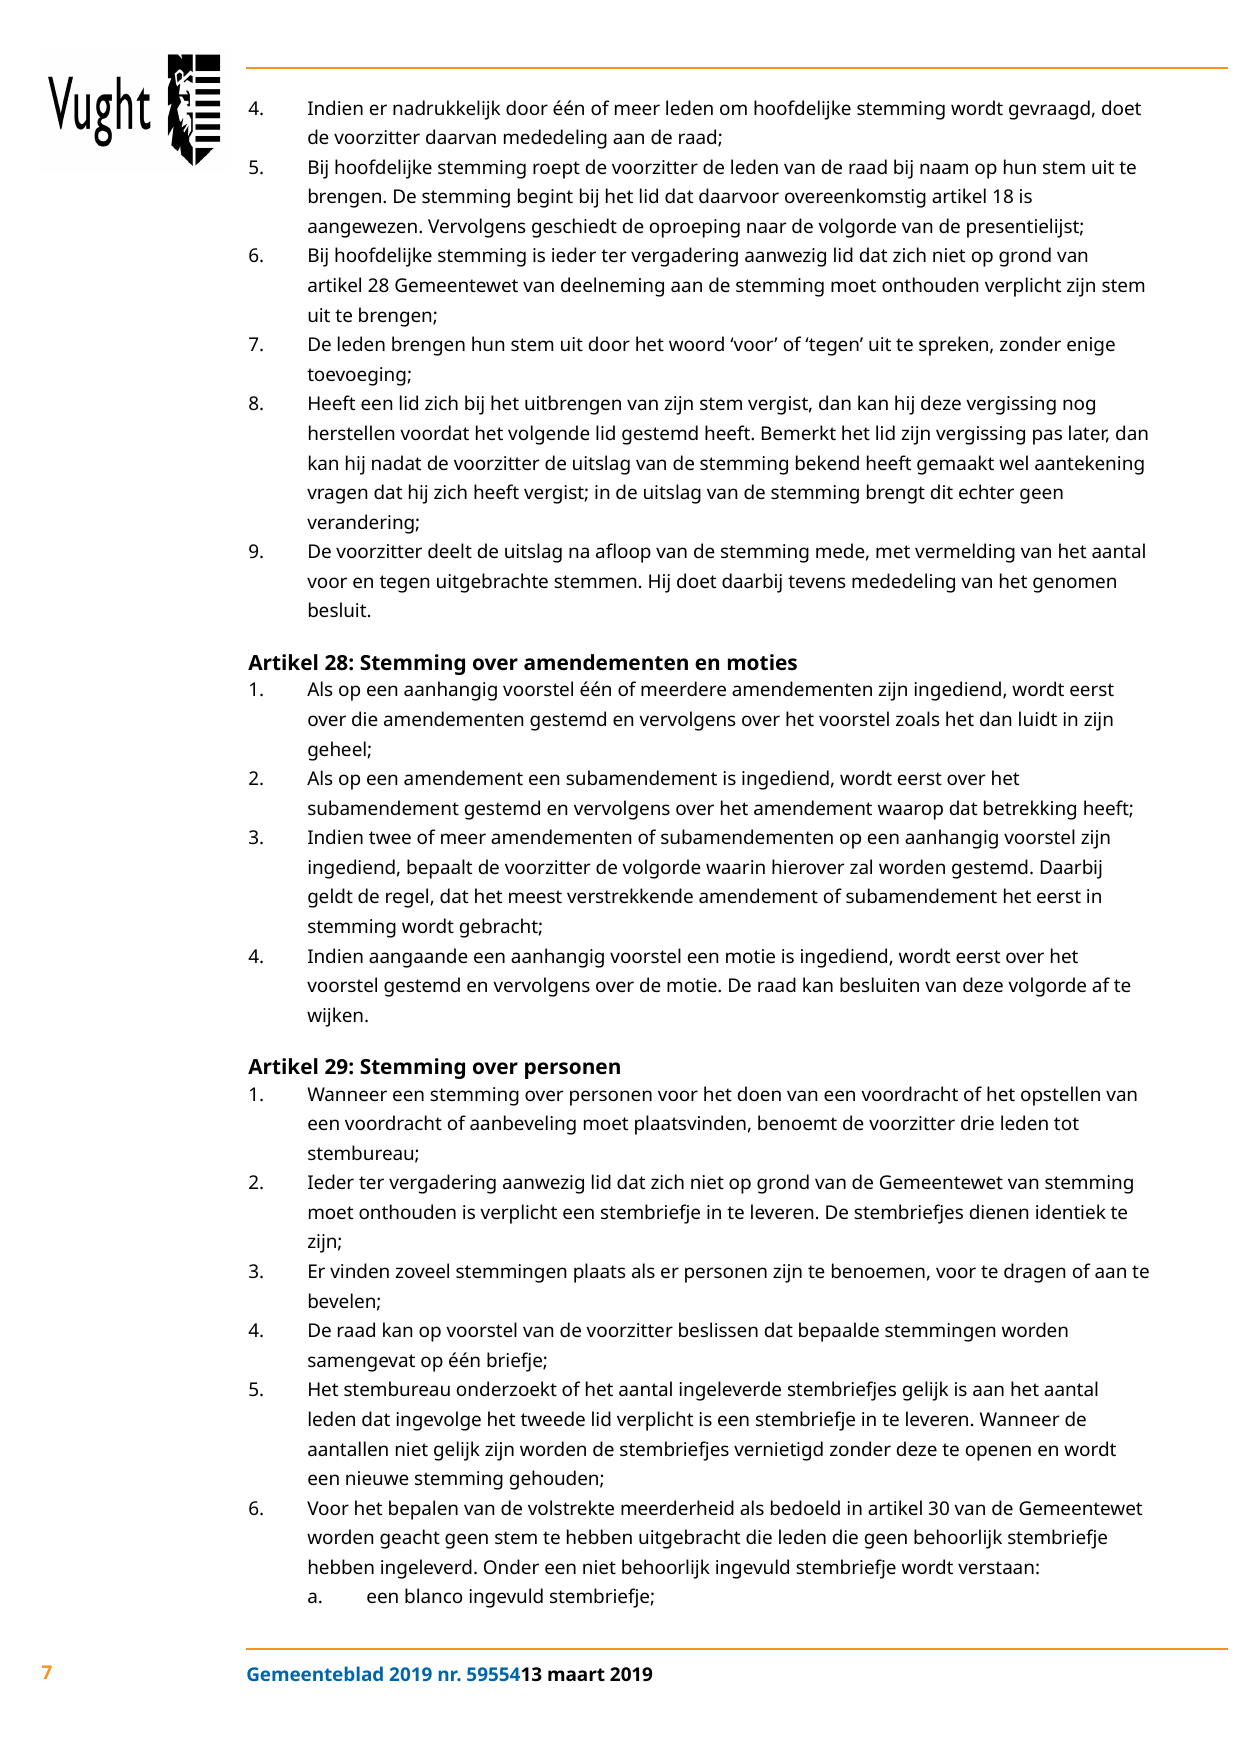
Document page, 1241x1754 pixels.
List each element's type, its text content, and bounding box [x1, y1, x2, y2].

list Voor het bepalen van de volstrekte meerderheid als bedoeld in artikel 30 van de Gemeentewet worden geacht geen stem te hebben uitgebracht die leden die geen behoorlijk stembriefje hebben ingeleverd. Onder een niet behoorlijk ingevuld stembriefje wordt verstaan: [248, 1495, 1152, 1580]
list Indien er nadrukkelijk door één of meer leden om hoofdelijke stemming wordt gevraagd, doet de voorzitter daarvan mededeling aan de raad; [248, 95, 1152, 150]
list Heeft een lid zich bij het uitbrengen van zijn stem vergist, dan kan hij deze vergissing nog herstellen voordat het volgende lid gestemd heeft. Bemerkt het lid zijn vergissing pas later, dan kan hij nadat de voorzitter de uitslag van de stemming bekend heeft gemaakt wel aantekening vragen dat hij zich heeft vergist; in de uitslag van de stemming brengt dit echter geen verandering; [248, 391, 1152, 535]
list Wanneer een stemming over personen voor het doen van een voordracht of het opstellen van een voordracht of aanbeveling moet plaatsvinden, benoemt de voorzitter drie leden tot stembureau; [248, 1081, 1152, 1166]
list Indien aangaande een aanhangig voorstel een motie is ingediend, wordt eerst over het voorstel gestemd en vervolgens over de motie. De raad kan besluiten van deze volgorde af te wijken. [248, 943, 1152, 1028]
text Artikel 28: Stemming over amendementen en moties [248, 648, 1152, 677]
list Bij hoofdelijke stemming is ieder ter vergadering aanwezig lid dat zich niet op grond van artikel 28 Gemeentewet van deelneming aan de stemming moet onthouden verplicht zijn stem uit te brengen; [248, 243, 1152, 328]
list De voorzitter deelt de uitslag na afloop van de stemming mede, met vermelding van het aantal voor en tegen uitgebrachte stemmen. Hij doet daarbij tevens mededeling van het genomen besluit. [248, 538, 1152, 623]
picture [41, 47, 231, 172]
text Artikel 29: Stemming over personen [248, 1052, 1152, 1081]
list De leden brengen hun stem uit door het woord ‘voor’ of ‘tegen’ uit te spreken, zonder enige toevoeging; [248, 331, 1152, 387]
list Het stembureau onderzoekt of het aantal ingeleverde stembriefjes gelijk is aan het aantal leden dat ingevolge het tweede lid verplicht is een stembriefje in te leveren. Wanneer de aantallen niet gelijk zijn worden de stembriefjes vernietigd zonder deze te openen en wordt een nieuwe stemming gehouden; [248, 1377, 1152, 1491]
list De raad kan op voorstel van de voorzitter beslissen dat bepaalde stemmingen worden samengevat op één briefje; [248, 1317, 1152, 1373]
list een blanco ingevuld stembriefje; [307, 1584, 1152, 1609]
list Als op een aanhangig voorstel één of meerdere amendementen zijn ingediend, wordt eerst over die amendementen gestemd en vervolgens over het voorstel zoals het dan luidt in zijn geheel; [248, 677, 1152, 761]
list Bij hoofdelijke stemming roept de voorzitter de leden van de raad bij naam op hun stem uit te brengen. De stemming begint bij het lid dat daarvoor overeenkomstig artikel 18 is aangewezen. Vervolgens geschiedt de oproeping naar de volgorde van de presentielijst; [248, 154, 1152, 239]
list Indien twee of meer amendementen of subamendementen op een aanhangig voorstel zijn ingediend, bepaalt de voorzitter de volgorde waarin hierover zal worden gestemd. Daarbij geldt de regel, dat het meest verstrekkende amendement of subamendement het eerst in stemming wordt gebracht; [248, 824, 1152, 939]
list Ieder ter vergadering aanwezig lid dat zich niet op grond van de Gemeentewet van stemming moet onthouden is verplicht een stembriefje in te leveren. De stembriefjes dienen identiek te zijn; [248, 1169, 1152, 1254]
list Er vinden zoveel stemmingen plaats als er personen zijn te benoemen, voor te dragen of aan te bevelen; [248, 1258, 1152, 1314]
list Als op een amendement een subamendement is ingediend, wordt eerst over het subamendement gestemd en vervolgens over het amendement waarop dat betrekking heeft; [248, 765, 1152, 821]
